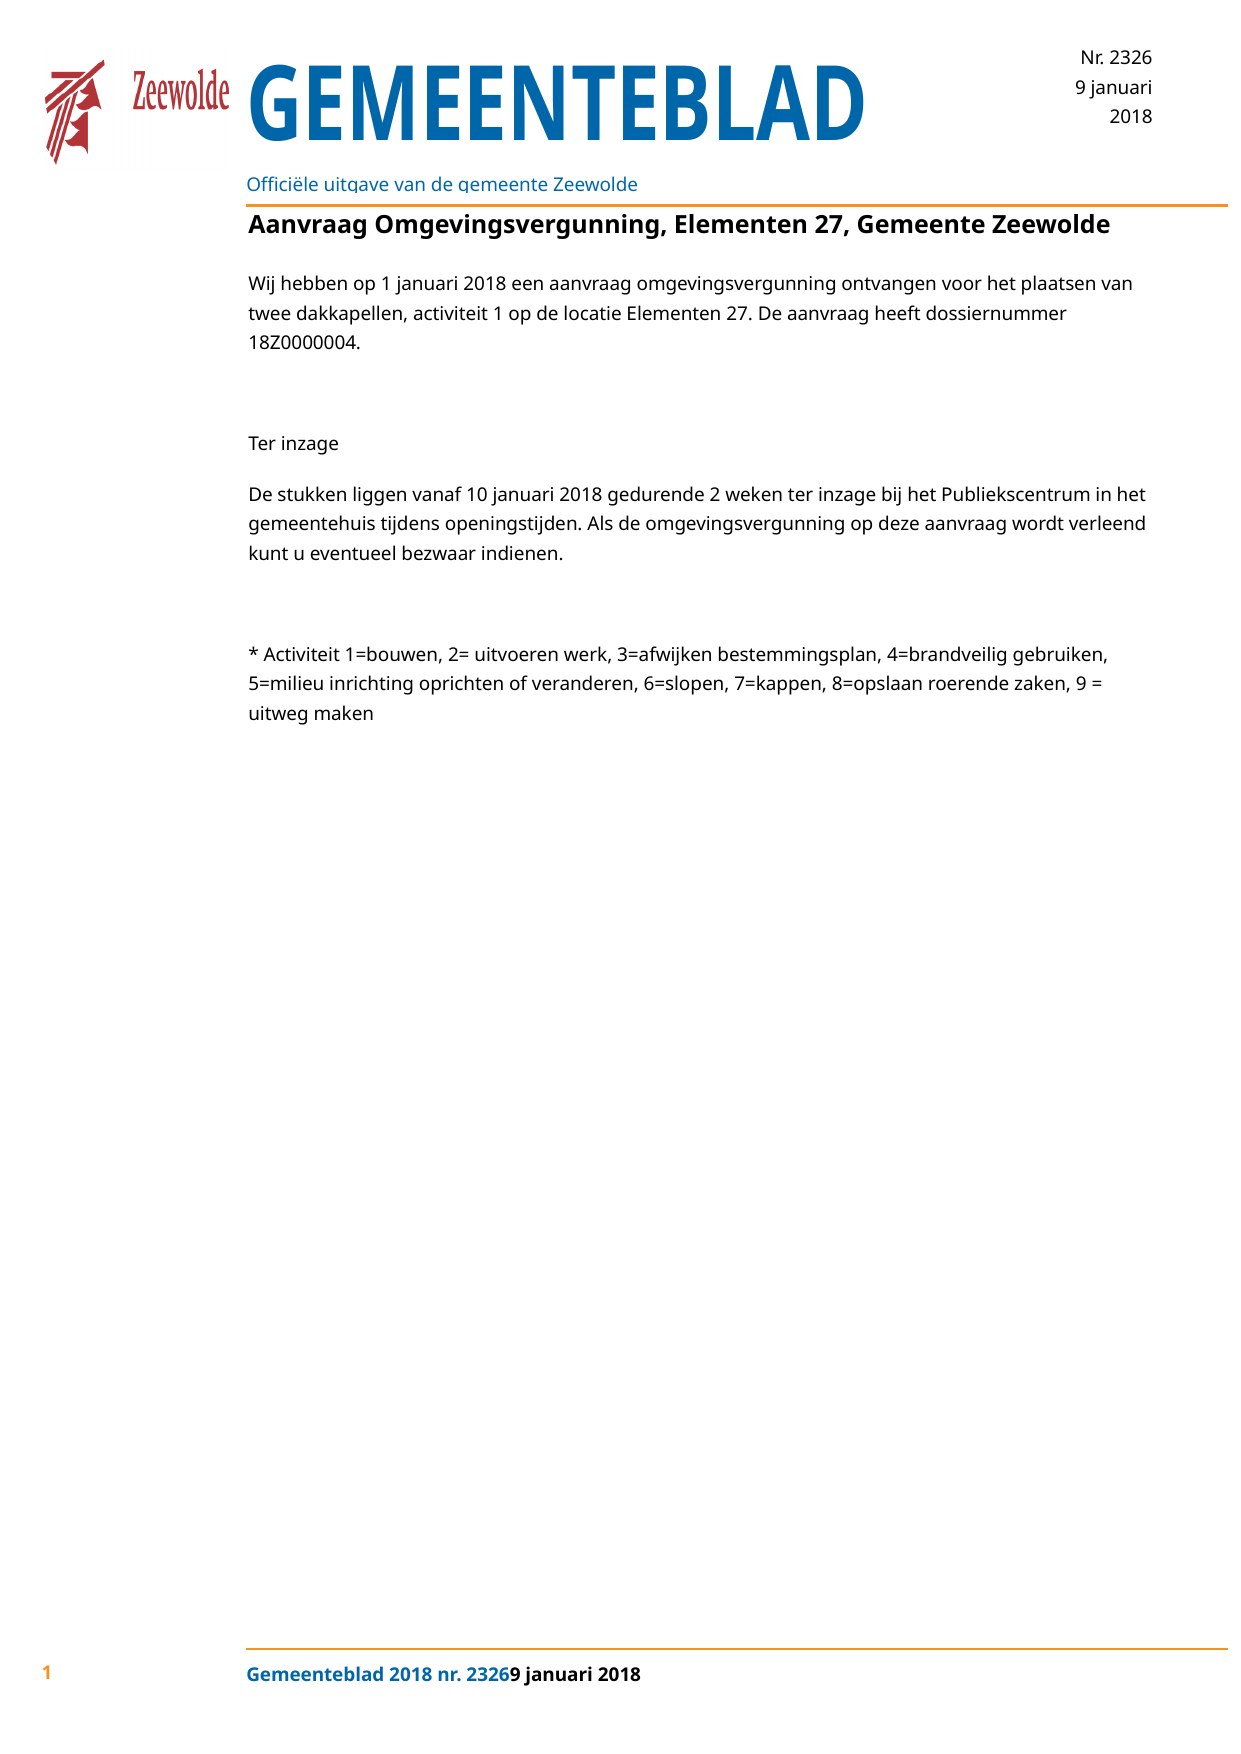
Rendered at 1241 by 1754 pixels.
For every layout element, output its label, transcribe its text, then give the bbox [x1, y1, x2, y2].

text Wij hebben op 1 januari 2018 een aanvraag omgevingsvergunning ontvangen voor het plaatsen van twee dakkapellen, activiteit 1 op de locatie Elementen 27. De aanvraag heeft dossiernummer 18Z0000004. [248, 270, 1152, 355]
text De stukken liggen vanaf 10 januari 2018 gedurende 2 weken ter inzage bij het Publiekscentrum in het gemeentehuis tijdens openingstijden. Als de omgevingsvergunning op deze aanvraag wordt verleend kunt u eventueel bezwaar indienen. [248, 481, 1152, 566]
picture [41, 47, 231, 172]
text Ter inzage [248, 430, 1152, 456]
text Aanvraag Omgevingsvergunning, Elementen 27, Gemeente Zeewolde [248, 207, 1152, 241]
text * Activiteit 1=bouwen, 2= uitvoeren werk, 3=afwijken bestemmingsplan, 4=brandveilig gebruiken, 5=milieu inrichting oprichten of veranderen, 6=slopen, 7=kappen, 8=opslaan roerende zaken, 9 = uitweg maken [248, 641, 1152, 726]
